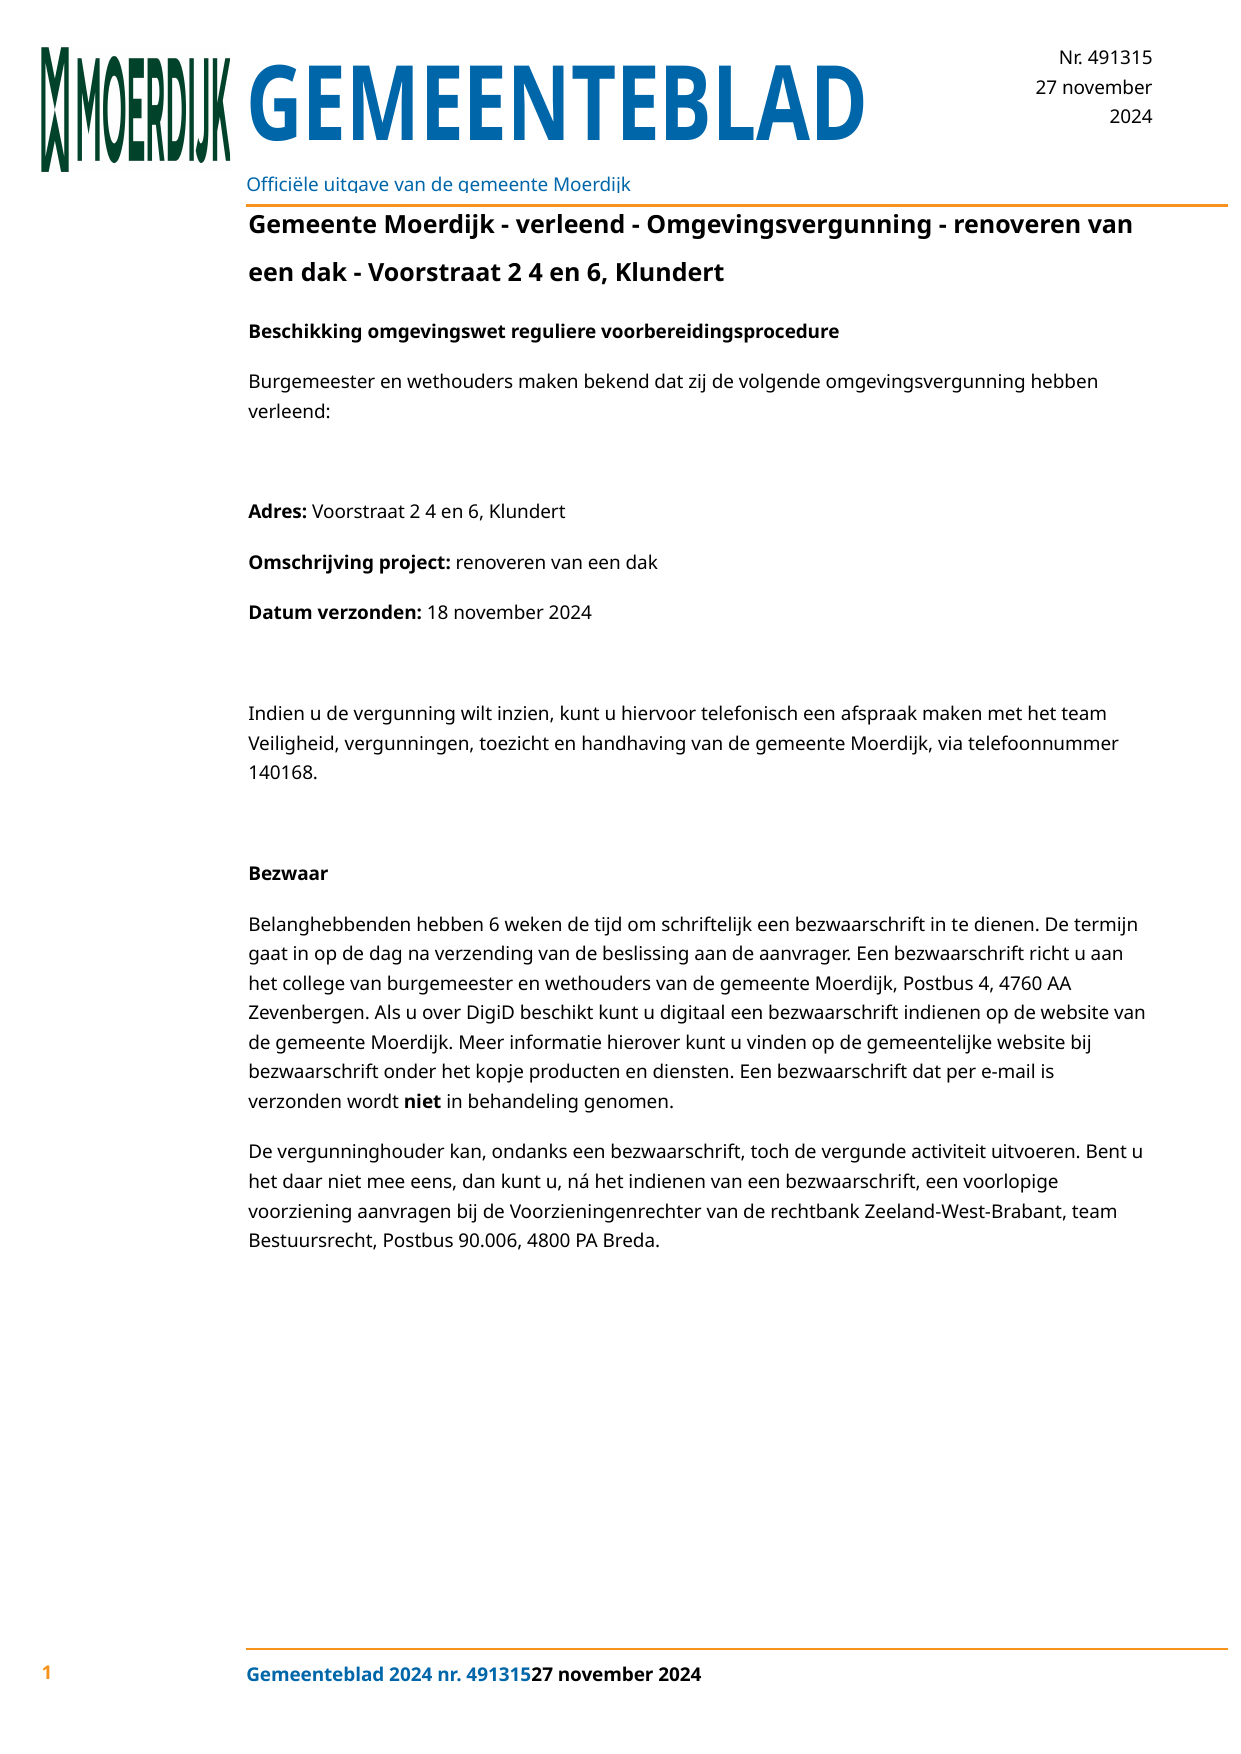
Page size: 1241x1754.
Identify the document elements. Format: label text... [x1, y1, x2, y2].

text Gemeente Moerdijk - verleend - Omgevingsvergunning - renoveren van een dak - Voorstraat 2 4 en 6, Klundert [248, 207, 1152, 288]
text Belanghebbenden hebben 6 weken de tijd om schriftelijk een bezwaarschrift in te dienen. De termijn gaat in op de dag na verzending van de beslissing aan de aanvrager. Een bezwaarschrift richt u aan het college van burgemeester en wethouders van de gemeente Moerdijk, Postbus 4, 4760 AA Zevenbergen. Als u over DigiD beschikt kunt u digitaal een bezwaarschrift indienen op de website van de gemeente Moerdijk. Meer informatie hierover kunt u vinden op de gemeentelijke website bij bezwaarschrift onder het kopje producten en diensten. Een bezwaarschrift dat per e-mail is verzonden wordt niet in behandeling genomen. [248, 911, 1152, 1114]
text Datum verzonden: 18 november 2024 [248, 599, 1152, 625]
text Adres: Voorstraat 2 4 en 6, Klundert [248, 499, 1152, 524]
text De vergunninghouder kan, ondanks een bezwaarschrift, toch de vergunde activiteit uitvoeren. Bent u het daar niet mee eens, dan kunt u, ná het indienen van een bezwaarschrift, een voorlopige voorziening aanvragen bij de Voorzieningenrechter van de rechtbank Zeeland-West-Brabant, team Bestuursrecht, Postbus 90.006, 4800 PA Breda. [248, 1139, 1152, 1253]
text Burgemeester en wethouders maken bekend dat zij de volgende omgevingsvergunning hebben verleend: [248, 368, 1152, 424]
picture [41, 47, 231, 172]
text Beschikking omgevingswet reguliere voorbereidingsprocedure [248, 318, 1152, 344]
text Omschrijving project: renoveren van een dak [248, 549, 1152, 575]
text Indien u de vergunning wilt inzien, kunt u hiervoor telefonisch een afspraak maken met het team Veiligheid, vergunningen, toezicht en handhaving van de gemeente Moerdijk, via telefoonnummer 140168. [248, 700, 1152, 785]
text Bezwaar [248, 860, 1152, 886]
